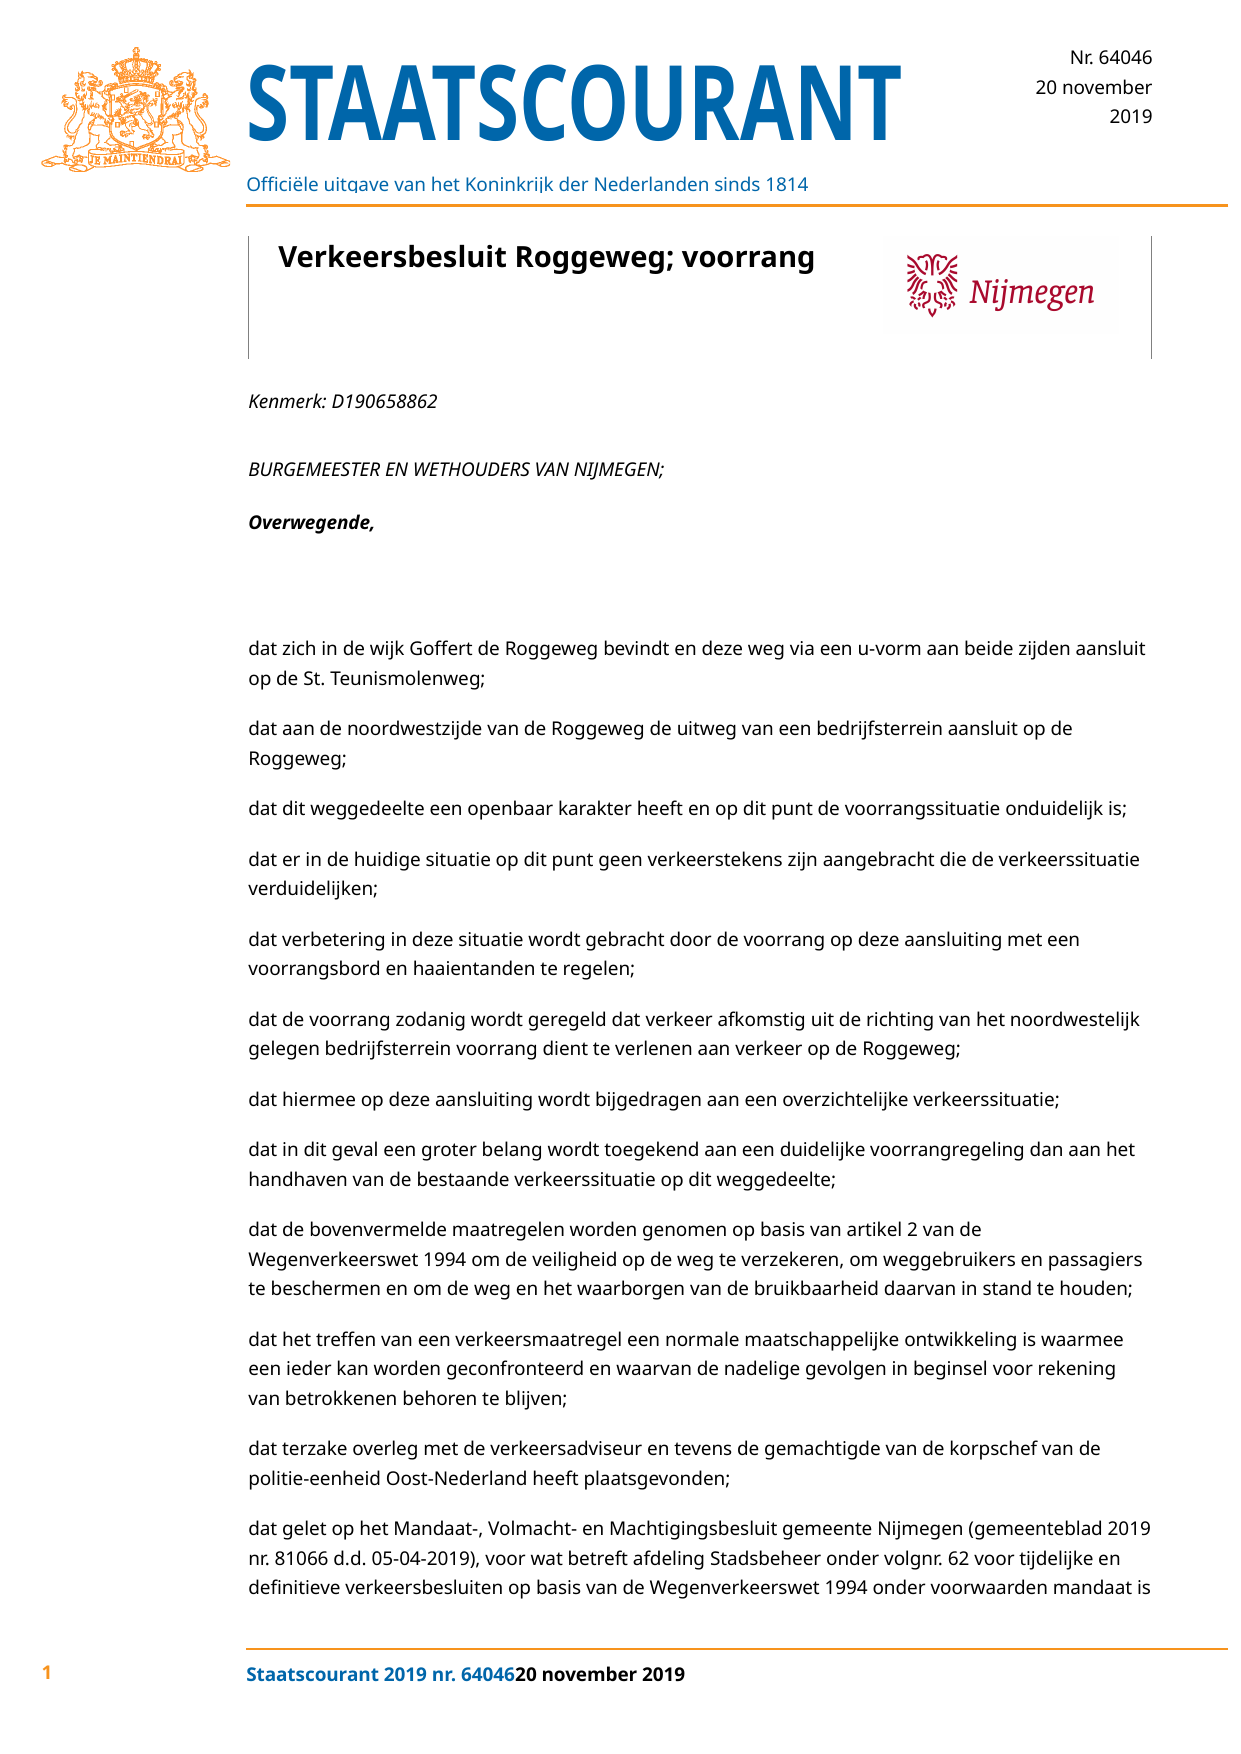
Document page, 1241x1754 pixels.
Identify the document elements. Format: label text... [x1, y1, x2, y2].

text dat gelet op het Mandaat-, Volmacht- en Machtigingsbesluit gemeente Nijmegen (gemeenteblad 2019 nr. 81066 d.d. 05-04-2019), voor wat betreft afdeling Stadsbeheer onder volgnr. 62 voor tijdelijke en definitieve verkeersbesluiten op basis van de Wegenverkeerswet 1994 onder voorwaarden mandaat is [248, 1515, 1152, 1600]
text BURGEMEESTER EN WETHOUDERS VAN NIJMEGEN; [248, 456, 1152, 482]
text dat verbetering in deze situatie wordt gebracht door de voorrang op deze aansluiting met een voorrangsbord en haaientanden te regelen; [248, 926, 1152, 981]
picture [41, 47, 231, 172]
text dat hiermee op deze aansluiting wordt bijgedragen aan een overzichtelijke verkeerssituatie; [248, 1086, 1152, 1111]
text dat dit weggedeelte een openbaar karakter heeft en op dit punt de voorrangssituatie onduidelijk is; [248, 795, 1152, 821]
text dat terzake overleg met de verkeersadviseur en tevens de gemachtigde van de korpschef van de politie-eenheid Oost-Nederland heeft plaatsgevonden; [248, 1435, 1152, 1491]
text Kenmerk: D190658862 [248, 388, 1152, 414]
text dat het treffen van een verkeersmaatregel een normale maatschappelijke ontwikkeling is waarmee een ieder kan worden geconfronteerd en waarvan de nadelige gevolgen in beginsel voor rekening van betrokkenen behoren te blijven; [248, 1326, 1152, 1411]
text dat in dit geval een groter belang wordt toegekend aan een duidelijke voorrangregeling dan aan het handhaven van de bestaande verkeerssituatie op dit weggedeelte; [248, 1136, 1152, 1191]
text dat aan de noordwestzijde van de Roggeweg de uitweg van een bedrijfsterrein aansluit op de Roggeweg; [248, 715, 1152, 771]
picture [882, 236, 1119, 334]
text dat de bovenvermelde maatregelen worden genomen op basis van artikel 2 van de Wegenverkeerswet 1994 om de veiligheid op de weg te verzekeren, om weggebruikers en passagiers te beschermen en om de weg en het waarborgen van de bruikbaarheid daarvan in stand te houden; [248, 1216, 1152, 1301]
text dat er in de huidige situatie op dit punt geen verkeerstekens zijn aangebracht die de verkeerssituatie verduidelijken; [248, 846, 1152, 901]
table_header [850, 236, 1151, 359]
table_header Verkeersbesluit Roggeweg; voorrang [249, 236, 850, 359]
text Overwegende, [248, 509, 1152, 534]
text dat de voorrang zodanig wordt geregeld dat verkeer afkomstig uit de richting van het noordwestelijk gelegen bedrijfsterrein voorrang dient te verlenen aan verkeer op de Roggeweg; [248, 1006, 1152, 1061]
text dat zich in de wijk Goffert de Roggeweg bevindt en deze weg via een u-vorm aan beide zijden aansluit op de St. Teunismolenweg; [248, 635, 1152, 691]
